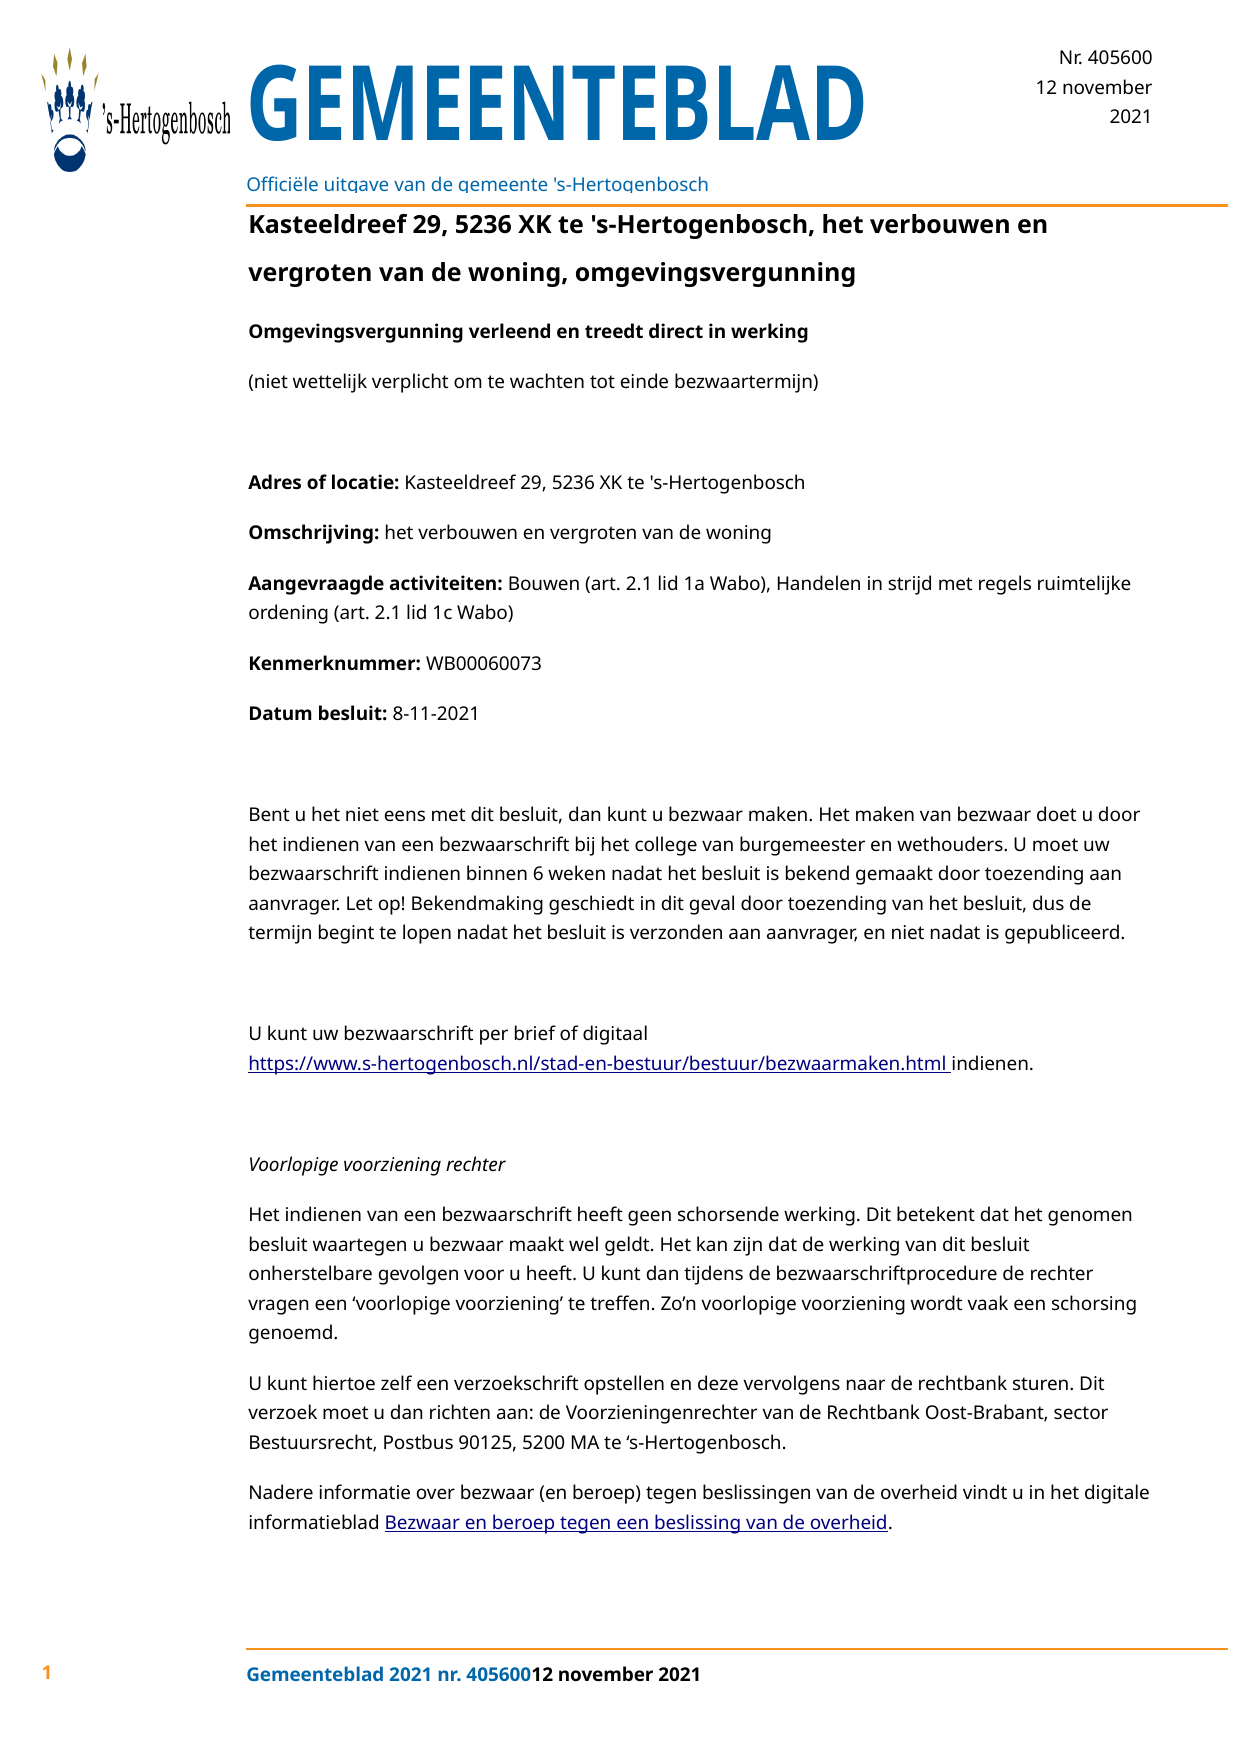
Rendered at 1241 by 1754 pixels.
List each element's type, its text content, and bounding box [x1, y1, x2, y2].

text Het indienen van een bezwaarschrift heeft geen schorsende werking. Dit betekent dat het genomen besluit waartegen u bezwaar maakt wel geldt. Het kan zijn dat de werking van dit besluit onherstelbare gevolgen voor u heeft. U kunt dan tijdens de bezwaarschriftprocedure de rechter vragen een ‘voorlopige voorziening’ te treffen. Zo’n voorlopige voorziening wordt vaak een schorsing genoemd. [248, 1201, 1152, 1345]
text Aangevraagde activiteiten: Bouwen (art. 2.1 lid 1a Wabo), Handelen in strijd met regels ruimtelijke ordening (art. 2.1 lid 1c Wabo) [248, 570, 1152, 625]
text Omgevingsvergunning verleend en treedt direct in werking [248, 318, 1152, 344]
text Bent u het niet eens met dit besluit, dan kunt u bezwaar maken. Het maken van bezwaar doet u door het indienen van een bezwaarschrift bij het college van burgemeester en wethouders. U moet uw bezwaarschrift indienen binnen 6 weken nadat het besluit is bekend gemaakt door toezending aan aanvrager. Let op! Bekendmaking geschiedt in dit geval door toezending van het besluit, dus de termijn begint te lopen nadat het besluit is verzonden aan aanvrager, en niet nadat is gepubliceerd. [248, 801, 1152, 945]
text Omschrijving: het verbouwen en vergroten van de woning [248, 519, 1152, 545]
text Kasteeldreef 29, 5236 XK te 's-Hertogenbosch, het verbouwen en vergroten van de woning, omgevingsvergunning [248, 207, 1152, 288]
text U kunt hiertoe zelf een verzoekschrift opstellen en deze vervolgens naar de rechtbank sturen. Dit verzoek moet u dan richten aan: de Voorzieningenrechter van de Rechtbank Oost-Brabant, sector Bestuursrecht, Postbus 90125, 5200 MA te ‘s-Hertogenbosch. [248, 1370, 1152, 1455]
text Adres of locatie: Kasteeldreef 29, 5236 XK te 's-Hertogenbosch [248, 469, 1152, 495]
text U kunt uw bezwaarschrift per brief of digitaal https://www.s-hertogenbosch.nl/stad-en-bestuur/bestuur/bezwaarmaken.html indienen. [248, 1020, 1152, 1076]
text Voorlopige voorziening rechter [248, 1151, 1152, 1177]
text Datum besluit: 8-11-2021 [248, 700, 1152, 726]
picture [41, 47, 231, 172]
text Kenmerknummer: WB00060073 [248, 650, 1152, 676]
text Nadere informatie over bezwaar (en beroep) tegen beslissingen van de overheid vindt u in het digitale informatieblad Bezwaar en beroep tegen een beslissing van de overheid. [248, 1479, 1152, 1535]
text (niet wettelijk verplicht om te wachten tot einde bezwaartermijn) [248, 368, 1152, 394]
